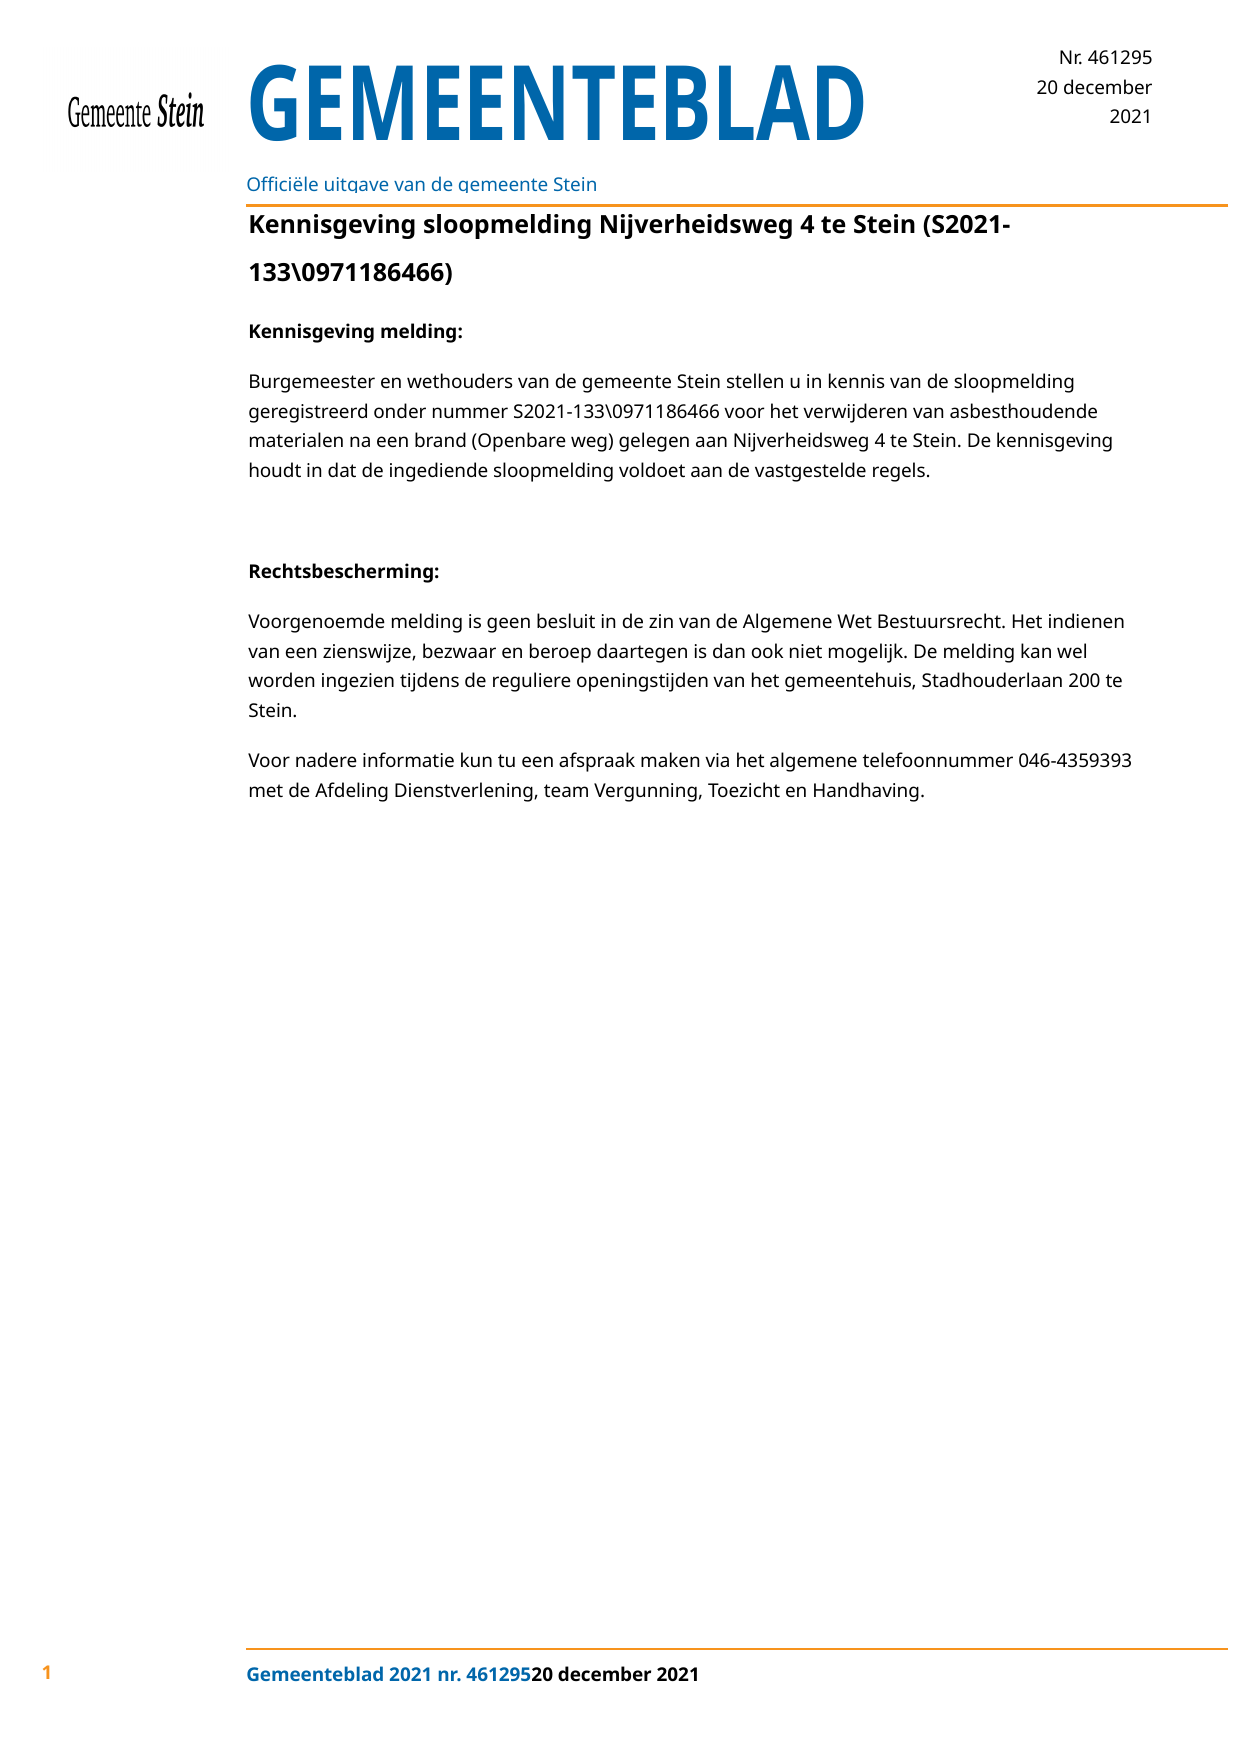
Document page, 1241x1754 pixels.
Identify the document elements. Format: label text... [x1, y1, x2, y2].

text Rechtsbescherming: [248, 558, 1152, 584]
text Voor nadere informatie kun tu een afspraak maken via het algemene telefoonnummer 046-4359393 met de Afdeling Dienstverlening, team Vergunning, Toezicht en Handhaving. [248, 747, 1152, 803]
text Burgemeester en wethouders van de gemeente Stein stellen u in kennis van de sloopmelding geregistreerd onder nummer S2021-133\0971186466 voor het verwijderen van asbesthoudende materialen na een brand (Openbare weg) gelegen aan Nijverheidsweg 4 te Stein. De kennisgeving houdt in dat de ingediende sloopmelding voldoet aan de vastgestelde regels. [248, 368, 1152, 483]
text Kennisgeving melding: [248, 318, 1152, 344]
picture [41, 47, 231, 172]
text Kennisgeving sloopmelding Nijverheidsweg 4 te Stein (S2021-133\0971186466) [248, 207, 1152, 288]
text Voorgenoemde melding is geen besluit in de zin van de Algemene Wet Bestuursrecht. Het indienen van een zienswijze, bezwaar en beroep daartegen is dan ook niet mogelijk. De melding kan wel worden ingezien tijdens de reguliere openingstijden van het gemeentehuis, Stadhouderlaan 200 te Stein. [248, 608, 1152, 723]
